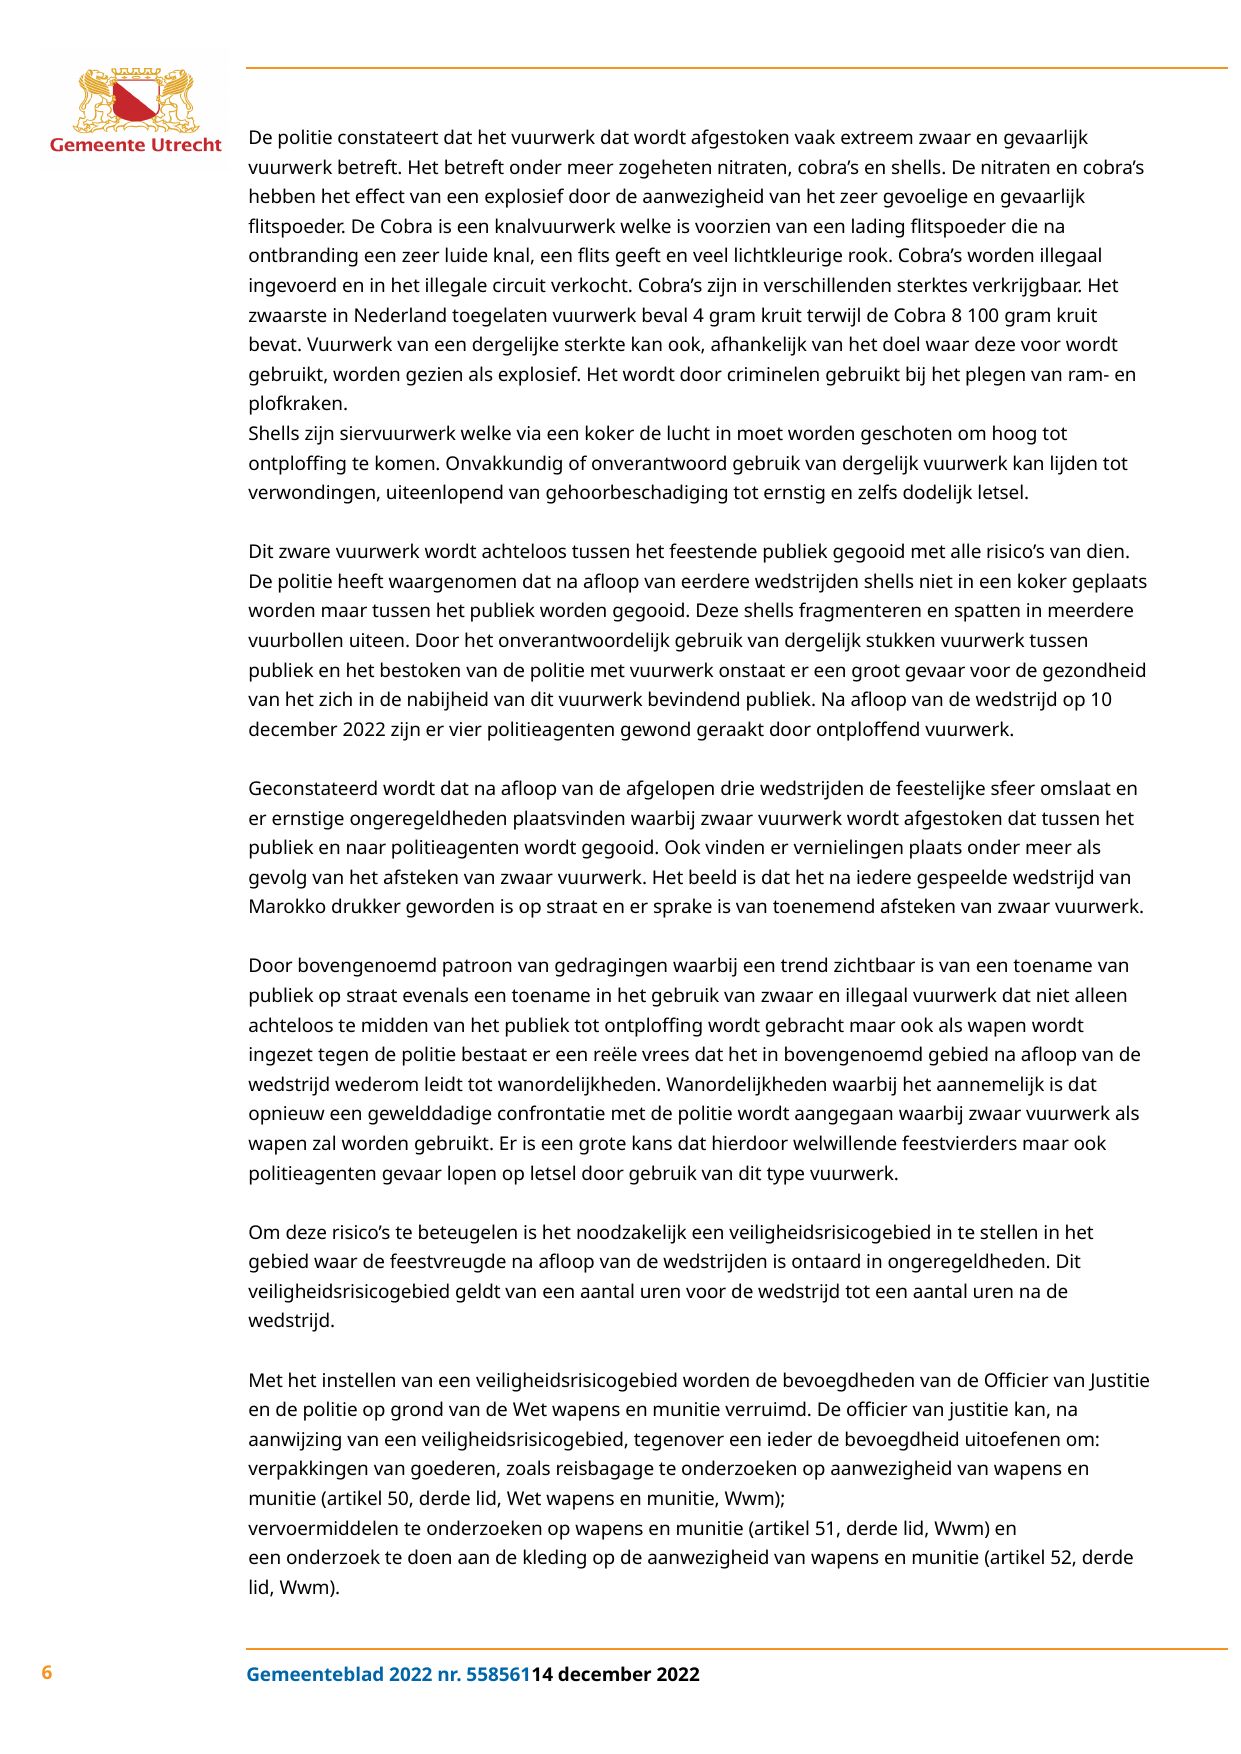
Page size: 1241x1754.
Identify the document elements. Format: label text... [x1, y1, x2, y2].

text De politie constateert dat het vuurwerk dat wordt afgestoken vaak extreem zwaar en gevaarlijk vuurwerk betreft. Het betreft onder meer zogeheten nitraten, cobra’s en shells. De nitraten en cobra’s hebben het effect van een explosief door de aanwezigheid van het zeer gevoelige en gevaarlijk flitspoeder. De Cobra is een knalvuurwerk welke is voorzien van een lading flitspoeder die na ontbranding een zeer luide knal, een flits geeft en veel lichtkleurige rook. Cobra’s worden illegaal ingevoerd en in het illegale circuit verkocht. Cobra’s zijn in verschillenden sterktes verkrijgbaar. Het zwaarste in Nederland toegelaten vuurwerk beval 4 gram kruit terwijl de Cobra 8 100 gram kruit bevat. Vuurwerk van een dergelijke sterkte kan ook, afhankelijk van het doel waar deze voor wordt gebruikt, worden gezien als explosief. Het wordt door criminelen gebruikt bij het plegen van ram- en plofkraken. [248, 124, 1152, 416]
text vervoermiddelen te onderzoeken op wapens en munitie (artikel 51, derde lid, Wwm) en [248, 1515, 1152, 1541]
text Geconstateerd wordt dat na afloop van de afgelopen drie wedstrijden de feestelijke sfeer omslaat en er ernstige ongeregeldheden plaatsvinden waarbij zwaar vuurwerk wordt afgestoken dat tussen het publiek en naar politieagenten wordt gegooid. Ook vinden er vernielingen plaats onder meer als gevolg van het afsteken van zwaar vuurwerk. Het beeld is dat het na iedere gespeelde wedstrijd van Marokko drukker geworden is op straat en er sprake is van toenemend afsteken van zwaar vuurwerk. [248, 775, 1152, 919]
text Shells zijn siervuurwerk welke via een koker de lucht in moet worden geschoten om hoog tot ontploffing te komen. Onvakkundig of onverantwoord gebruik van dergelijk vuurwerk kan lijden tot verwondingen, uiteenlopend van gehoorbeschadiging tot ernstig en zelfs dodelijk letsel. [248, 420, 1152, 505]
text een onderzoek te doen aan de kleding op de aanwezigheid van wapens en munitie (artikel 52, derde lid, Wwm). [248, 1544, 1152, 1600]
text Dit zware vuurwerk wordt achteloos tussen het feestende publiek gegooid met alle risico’s van dien. De politie heeft waargenomen dat na afloop van eerdere wedstrijden shells niet in een koker geplaats worden maar tussen het publiek worden gegooid. Deze shells fragmenteren en spatten in meerdere vuurbollen uiteen. Door het onverantwoordelijk gebruik van dergelijk stukken vuurwerk tussen publiek en het bestoken van de politie met vuurwerk onstaat er een groot gevaar voor de gezondheid van het zich in de nabijheid van dit vuurwerk bevindend publiek. Na afloop van de wedstrijd op 10 december 2022 zijn er vier politieagenten gewond geraakt door ontploffend vuurwerk. [248, 538, 1152, 742]
text Door bovengenoemd patroon van gedragingen waarbij een trend zichtbaar is van een toename van publiek op straat evenals een toename in het gebruik van zwaar en illegaal vuurwerk dat niet alleen achteloos te midden van het publiek tot ontploffing wordt gebracht maar ook als wapen wordt ingezet tegen de politie bestaat er een reële vrees dat het in bovengenoemd gebied na afloop van de wedstrijd wederom leidt tot wanordelijkheden. Wanordelijkheden waarbij het aannemelijk is dat opnieuw een gewelddadige confrontatie met de politie wordt aangegaan waarbij zwaar vuurwerk als wapen zal worden gebruikt. Er is een grote kans dat hierdoor welwillende feestvierders maar ook politieagenten gevaar lopen op letsel door gebruik van dit type vuurwerk. [248, 953, 1152, 1186]
picture [41, 47, 231, 172]
text verpakkingen van goederen, zoals reisbagage te onderzoeken op aanwezigheid van wapens en munitie (artikel 50, derde lid, Wet wapens en munitie, Wwm); [248, 1456, 1152, 1511]
text Met het instellen van een veiligheidsrisicogebied worden de bevoegdheden van de Officier van Justitie en de politie op grond van de Wet wapens en munitie verruimd. De officier van justitie kan, na aanwijzing van een veiligheidsrisicogebied, tegenover een ieder de bevoegdheid uitoefenen om: [248, 1367, 1152, 1452]
text Om deze risico’s te beteugelen is het noodzakelijk een veiligheidsrisicogebied in te stellen in het gebied waar de feestvreugde na afloop van de wedstrijden is ontaard in ongeregeldheden. Dit veiligheidsrisicogebied geldt van een aantal uren voor de wedstrijd tot een aantal uren na de wedstrijd. [248, 1219, 1152, 1333]
